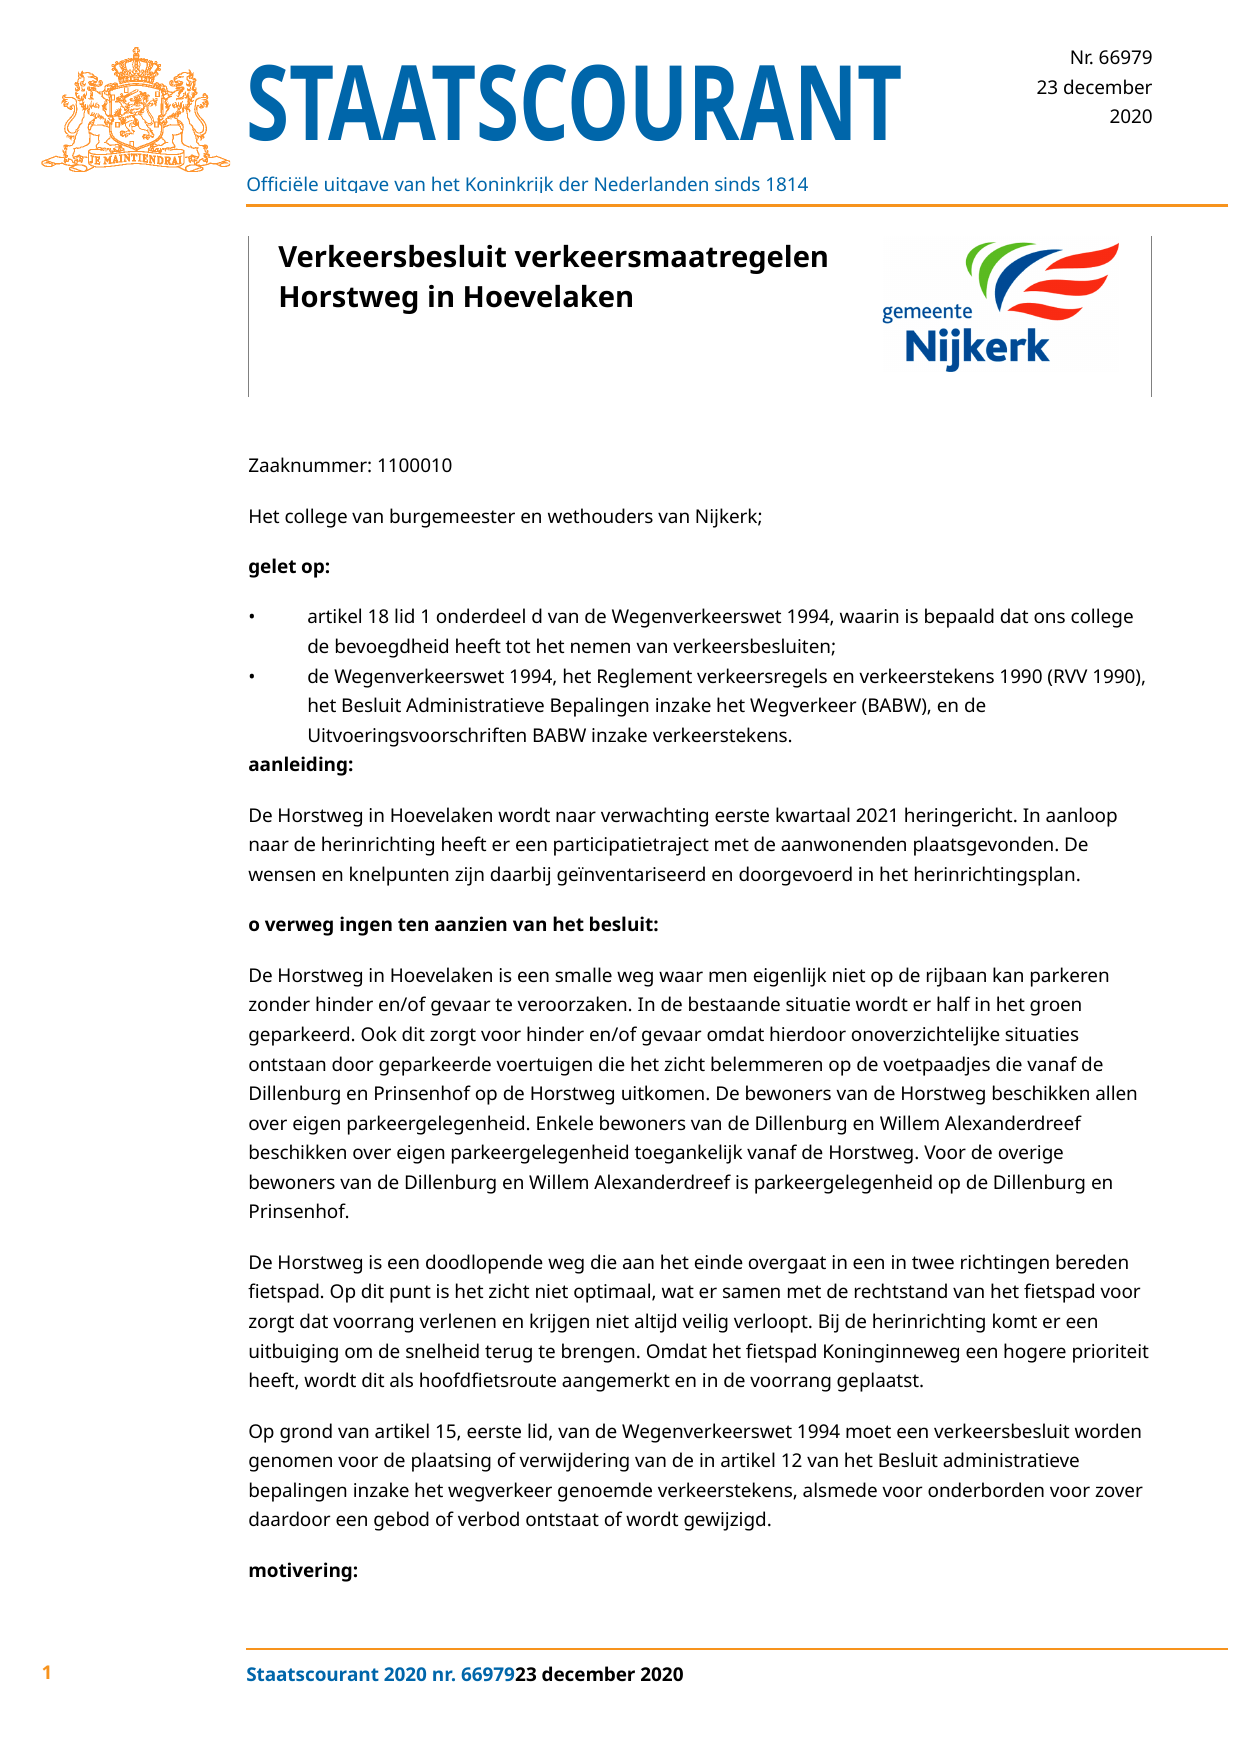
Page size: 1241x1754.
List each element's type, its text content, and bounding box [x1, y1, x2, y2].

picture [41, 47, 231, 172]
list artikel 18 lid 1 onderdeel d van de Wegenverkeerswet 1994, waarin is bepaald dat ons college de bevoegdheid heeft tot het nemen van verkeersbesluiten; [248, 604, 1152, 659]
text De Horstweg is een doodlopende weg die aan het einde overgaat in een in twee richtingen bereden fietspad. Op dit punt is het zicht niet optimaal, wat er samen met de rechtstand van het fietspad voor zorgt dat voorrang verlenen en krijgen niet altijd veilig verloopt. Bij de herinrichting komt er een uitbuiging om de snelheid terug te brengen. Omdat het fietspad Koninginneweg een hogere prioriteit heeft, wordt dit als hoofdfietsroute aangemerkt en in de voorrang geplaatst. [248, 1249, 1152, 1393]
text gelet op: [248, 553, 1152, 579]
text Het college van burgemeester en wethouders van Nijkerk; [248, 503, 1152, 528]
picture [882, 236, 1119, 372]
text Zaaknummer: 1100010 [248, 452, 1152, 478]
text Op grond van artikel 15, eerste lid, van de Wegenverkeerswet 1994 moet een verkeersbesluit worden genomen voor de plaatsing of verwijdering van de in artikel 12 van het Besluit administratieve bepalingen inzake het wegverkeer genoemde verkeerstekens, alsmede voor onderborden voor zover daardoor een gebod of verbod ontstaat of wordt gewijzigd. [248, 1418, 1152, 1532]
text De Horstweg in Hoevelaken is een smalle weg waar men eigenlijk niet op de rijbaan kan parkeren zonder hinder en/of gevaar te veroorzaken. In de bestaande situatie wordt er half in het groen geparkeerd. Ook dit zorgt voor hinder en/of gevaar omdat hierdoor onoverzichtelijke situaties ontstaan door geparkeerde voertuigen die het zicht belemmeren op de voetpaadjes die vanaf de Dillenburg en Prinsenhof op de Horstweg uitkomen. De bewoners van de Horstweg beschikken allen over eigen parkeergelegenheid. Enkele bewoners van de Dillenburg en Willem Alexanderdreef beschikken over eigen parkeergelegenheid toegankelijk vanaf de Horstweg. Voor de overige bewoners van de Dillenburg en Willem Alexanderdreef is parkeergelegenheid op de Dillenburg en Prinsenhof. [248, 962, 1152, 1224]
table_header Verkeersbesluit verkeersmaatregelen Horstweg in Hoevelaken [249, 236, 850, 397]
text aanleiding: [248, 752, 1152, 777]
table_header [850, 236, 1151, 397]
list de Wegenverkeerswet 1994, het Reglement verkeersregels en verkeerstekens 1990 (RVV 1990), het Besluit Administratieve Bepalingen inzake het Wegverkeer (BABW), en de Uitvoeringsvoorschriften BABW inzake verkeerstekens. [248, 663, 1152, 748]
text o verweg ingen ten aanzien van het besluit: [248, 912, 1152, 937]
text motivering: [248, 1557, 1152, 1583]
text De Horstweg in Hoevelaken wordt naar verwachting eerste kwartaal 2021 heringericht. In aanloop naar de herinrichting heeft er een participatietraject met de aanwonenden plaatsgevonden. De wensen en knelpunten zijn daarbij geïnventariseerd en doorgevoerd in het herinrichtingsplan. [248, 802, 1152, 887]
